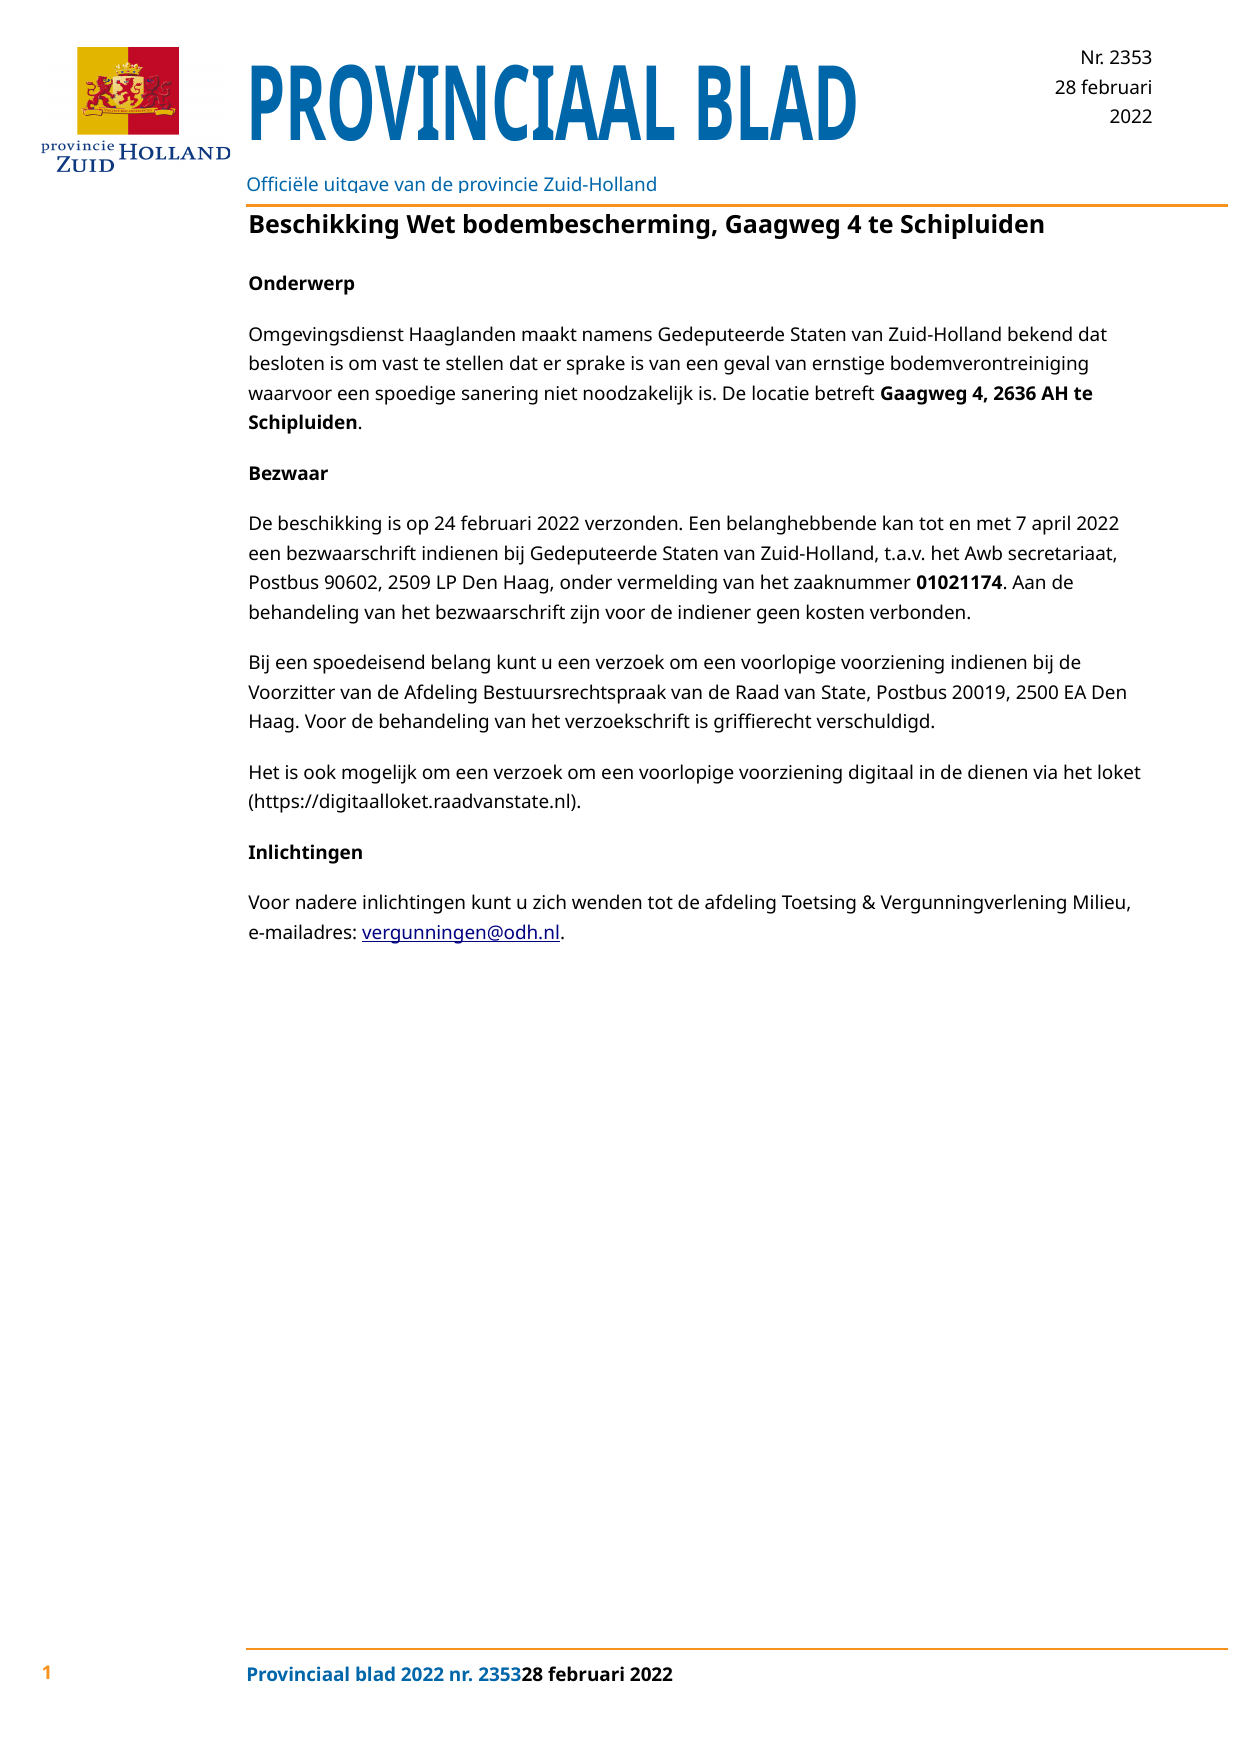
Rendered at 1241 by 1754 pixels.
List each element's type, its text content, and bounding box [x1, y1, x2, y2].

text Inlichtingen [248, 839, 1152, 865]
text De beschikking is op 24 februari 2022 verzonden. Een belanghebbende kan tot en met 7 april 2022 een bezwaarschrift indienen bij Gedeputeerde Staten van Zuid-Holland, t.a.v. het Awb secretariaat, Postbus 90602, 2509 LP Den Haag, onder vermelding van het zaaknummer 01021174. Aan de behandeling van het bezwaarschrift zijn voor de indiener geen kosten verbonden. [248, 510, 1152, 625]
text Voor nadere inlichtingen kunt u zich wenden tot de afdeling Toetsing & Vergunningverlening Milieu, e-mailadres: vergunningen@odh.nl. [248, 889, 1152, 945]
text Omgevingsdienst Haaglanden maakt namens Gedeputeerde Staten van Zuid-Holland bekend dat besloten is om vast te stellen dat er sprake is van een geval van ernstige bodemverontreiniging waarvoor een spoedige sanering niet noodzakelijk is. De locatie betreft Gaagweg 4, 2636 AH te Schipluiden. [248, 321, 1152, 435]
text Bezwaar [248, 460, 1152, 486]
text Bij een spoedeisend belang kunt u een verzoek om een voorlopige voorziening indienen bij de Voorzitter van de Afdeling Bestuursrechtspraak van de Raad van State, Postbus 20019, 2500 EA Den Haag. Voor de behandeling van het verzoekschrift is griffierecht verschuldigd. [248, 649, 1152, 734]
text Beschikking Wet bodembescherming, Gaagweg 4 te Schipluiden [248, 207, 1152, 241]
picture [41, 47, 231, 172]
text Het is ook mogelijk om een verzoek om een voorlopige voorziening digitaal in de dienen via het loket (https://digitaalloket.raadvanstate.nl). [248, 759, 1152, 814]
text Onderwerp [248, 270, 1152, 296]
